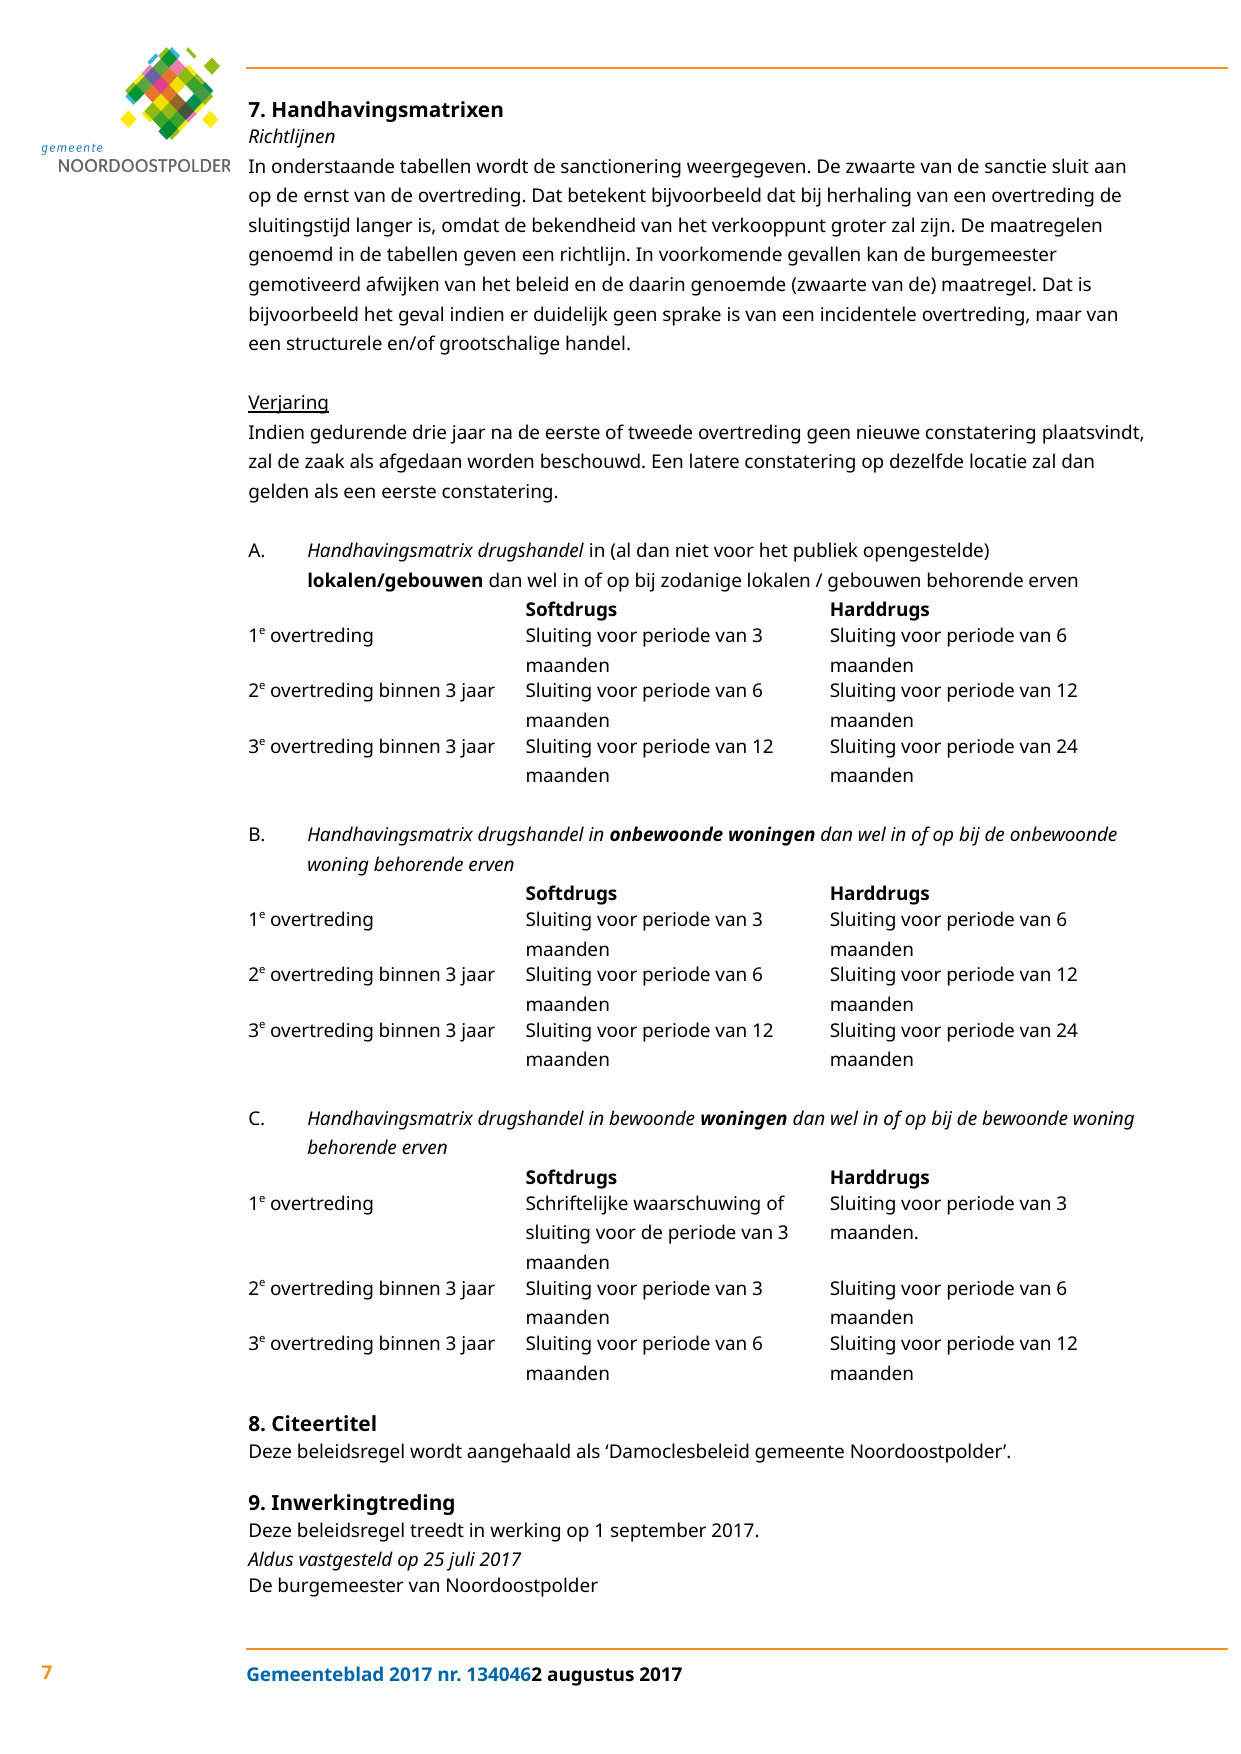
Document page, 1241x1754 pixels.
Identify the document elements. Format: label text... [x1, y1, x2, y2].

table_cell Sluiting voor periode van 3 maanden. [830, 1190, 1152, 1275]
table_header [248, 880, 525, 906]
table_header Harddrugs [830, 597, 1152, 622]
table_cell Sluiting voor periode van 3 maanden [525, 906, 829, 961]
table_cell Sluiting voor periode van 6 maanden [525, 961, 829, 1017]
text 9. Inwerkingtreding [248, 1488, 1152, 1517]
table_cell 2e overtreding binnen 3 jaar [248, 961, 525, 1017]
picture [41, 47, 231, 172]
table_cell Sluiting voor periode van 3 maanden [525, 623, 829, 678]
table_cell Sluiting voor periode van 6 maanden [830, 906, 1152, 961]
table_cell 3e overtreding binnen 3 jaar [248, 1017, 525, 1072]
text Deze beleidsregel wordt aangehaald als ‘Damoclesbeleid gemeente Noordoostpolder’. [248, 1438, 1152, 1464]
table_cell 3e overtreding binnen 3 jaar [248, 1330, 525, 1385]
table_cell 1e overtreding [248, 906, 525, 961]
text Indien gedurende drie jaar na de eerste of tweede overtreding geen nieuwe constatering plaatsvindt, zal de zaak als afgedaan worden beschouwd. Een latere constatering op dezelfde locatie zal dan gelden als een eerste constatering. [248, 419, 1152, 504]
table_cell Sluiting voor periode van 12 maanden [830, 678, 1152, 733]
table_header Softdrugs [525, 1164, 829, 1190]
table_cell 1e overtreding [248, 623, 525, 678]
table_header Softdrugs [525, 597, 829, 622]
table_header Softdrugs [525, 880, 829, 906]
text 8. Citeertitel [248, 1409, 1152, 1438]
table_cell Sluiting voor periode van 24 maanden [830, 1017, 1152, 1072]
table_cell Schriftelijke waarschuwing of sluiting voor de periode van 3 maanden [525, 1190, 829, 1275]
list Handhavingsmatrix drugshandel in bewoonde woningen dan wel in of op bij de bewoonde woning behorende erven [248, 1105, 1152, 1160]
table_cell Sluiting voor periode van 6 maanden [525, 678, 829, 733]
table_cell Sluiting voor periode van 12 maanden [830, 961, 1152, 1017]
table_header [248, 597, 525, 622]
table_cell Sluiting voor periode van 6 maanden [830, 1275, 1152, 1330]
table_header Harddrugs [830, 1164, 1152, 1190]
table_header Harddrugs [830, 880, 1152, 906]
table_cell Sluiting voor periode van 12 maanden [525, 1017, 829, 1072]
table_cell 2e overtreding binnen 3 jaar [248, 678, 525, 733]
table_header [248, 1164, 525, 1190]
list Handhavingsmatrix drugshandel in (al dan niet voor het publiek opengestelde) lokalen/gebouwen dan wel in of op bij zodanige lokalen / gebouwen behorende erven [248, 537, 1152, 593]
table_cell Sluiting voor periode van 3 maanden [525, 1275, 829, 1330]
table_cell Sluiting voor periode van 6 maanden [830, 623, 1152, 678]
list Handhavingsmatrix drugshandel in onbewoonde woningen dan wel in of op bij de onbewoonde woning behorende erven [248, 821, 1152, 876]
text Deze beleidsregel treedt in werking op 1 september 2017. [248, 1517, 1152, 1542]
table_cell 1e overtreding [248, 1190, 525, 1275]
table_cell 3e overtreding binnen 3 jaar [248, 733, 525, 788]
table_cell Sluiting voor periode van 12 maanden [830, 1330, 1152, 1385]
text Verjaring [248, 389, 1152, 415]
text 7. Handhavingsmatrixen [248, 95, 1152, 123]
text Aldus vastgesteld op 25 juli 2017 [248, 1546, 1152, 1572]
table_cell Sluiting voor periode van 24 maanden [830, 733, 1152, 788]
text Richtlijnen [248, 123, 1152, 149]
text In onderstaande tabellen wordt de sanctionering weergegeven. De zwaarte van de sanctie sluit aan op de ernst van de overtreding. Dat betekent bijvoorbeeld dat bij herhaling van een overtreding de sluitingstijd langer is, omdat de bekendheid van het verkooppunt groter zal zijn. De maatregelen genoemd in de tabellen geven een richtlijn. In voorkomende gevallen kan de burgemeester gemotiveerd afwijken van het beleid en de daarin genoemde (zwaarte van de) maatregel. Dat is bijvoorbeeld het geval indien er duidelijk geen sprake is van een incidentele overtreding, maar van een structurele en/of grootschalige handel. [248, 153, 1152, 356]
table_cell Sluiting voor periode van 12 maanden [525, 733, 829, 788]
table_cell 2e overtreding binnen 3 jaar [248, 1275, 525, 1330]
table_cell Sluiting voor periode van 6 maanden [525, 1330, 829, 1385]
text De burgemeester van Noordoostpolder [248, 1572, 1152, 1598]
